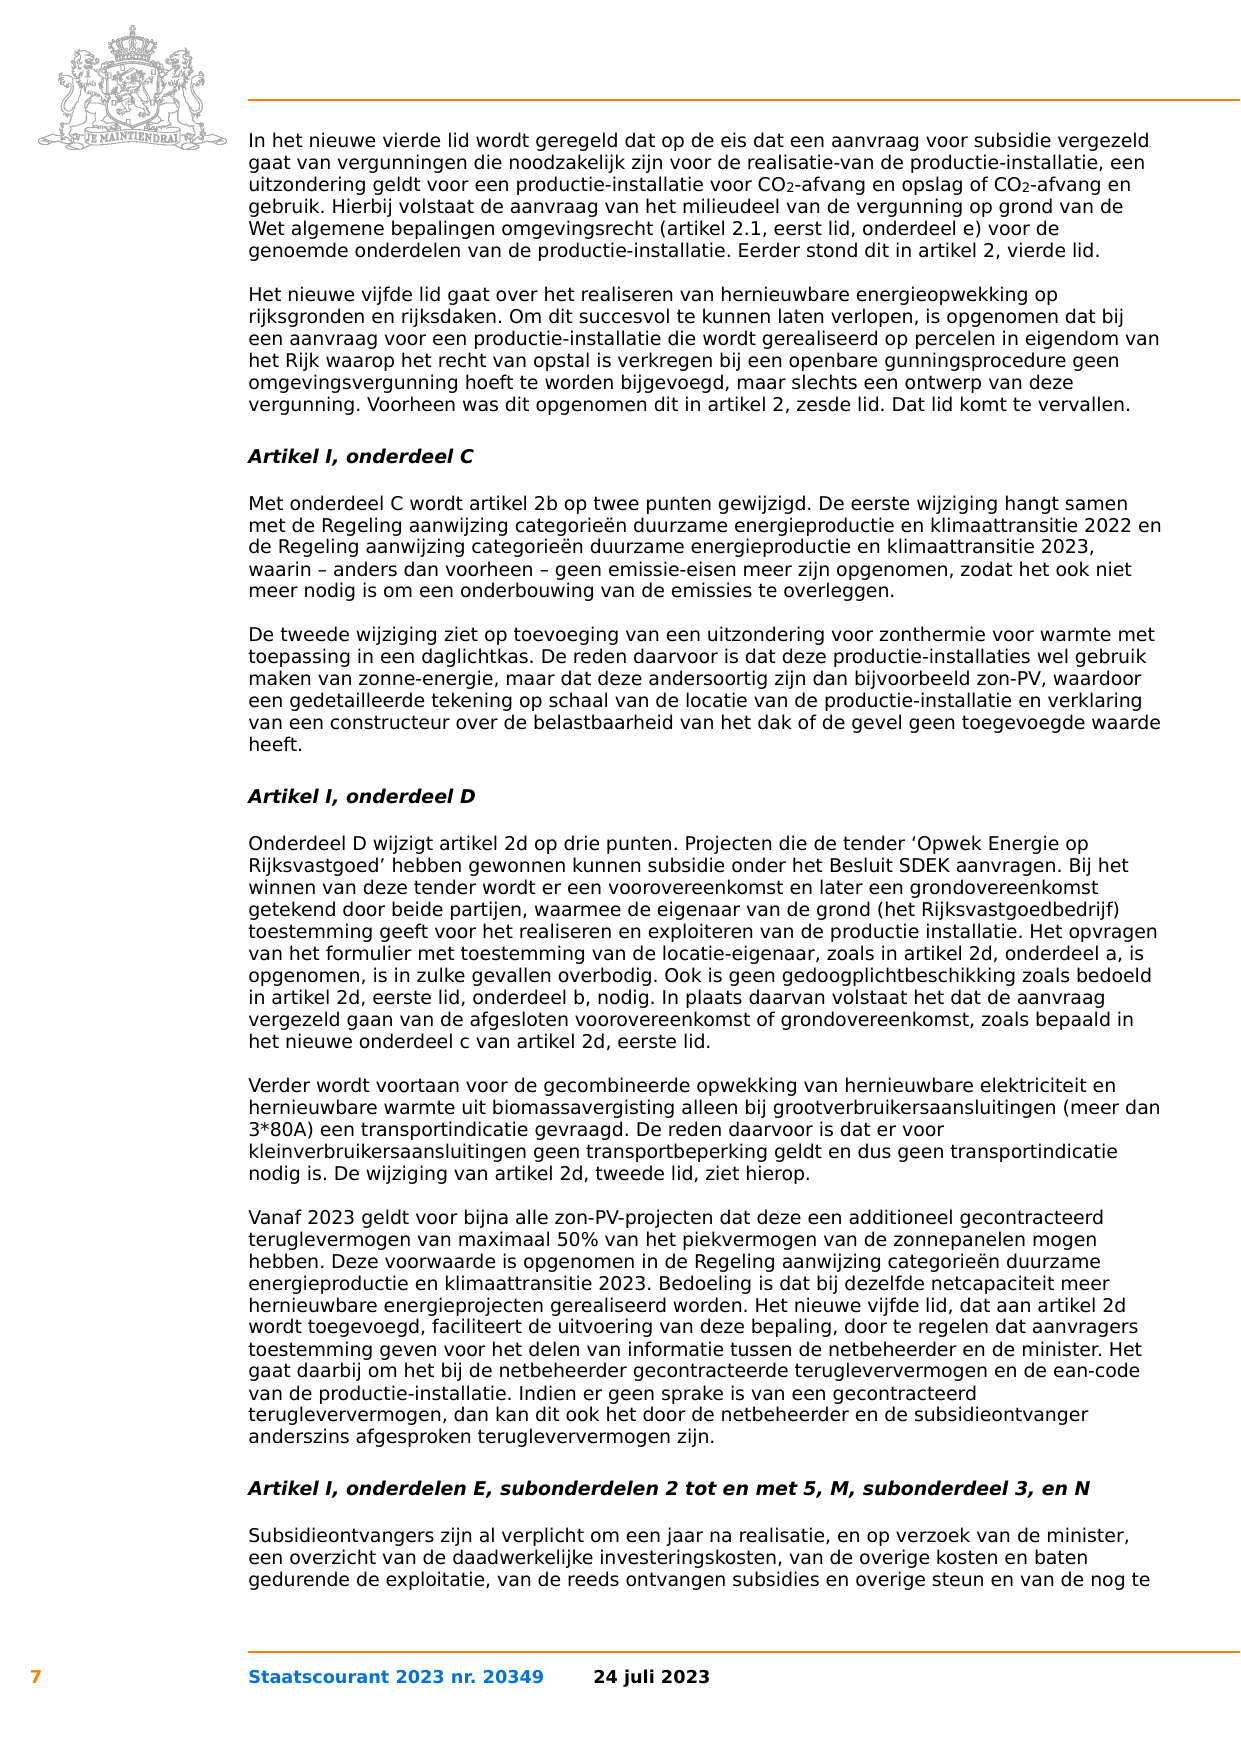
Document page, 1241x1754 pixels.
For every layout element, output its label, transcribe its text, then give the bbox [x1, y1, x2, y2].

text Het nieuwe vijfde lid gaat over het realiseren van hernieuwbare energieopwekking op rijksgronden en rijksdaken. Om dit succesvol te kunnen laten verlopen, is opgenomen dat bij een aanvraag voor een productie-installatie die wordt gerealiseerd op percelen in eigendom van het Rijk waarop het recht van opstal is verkregen bij een openbare gunningsprocedure geen omgevingsvergunning hoeft te worden bijgevoegd, maar slechts een ontwerp van deze vergunning. Voorheen was dit opgenomen dit in artikel 2, zesde lid. Dat lid komt te vervallen. [248, 284, 1163, 416]
subtitle Artikel I, onderdeel C [248, 446, 1163, 467]
picture [38, 25, 227, 150]
text De tweede wijziging ziet op toevoeging van een uitzondering voor zonthermie voor warmte met toepassing in een daglichtkas. De reden daarvoor is dat deze productie-installaties wel gebruik maken van zonne-energie, maar dat deze andersoortig zijn dan bijvoorbeeld zon-PV, waardoor een gedetailleerde tekening op schaal van de locatie van de productie-installatie en verklaring van een constructeur over de belastbaarheid van het dak of de gevel geen toegevoegde waarde heeft. [248, 624, 1163, 756]
text Onderdeel D wijzigt artikel 2d op drie punten. Projecten die de tender ‘Opwek Energie op Rijksvastgoed’ hebben gewonnen kunnen subsidie onder het Besluit SDEK aanvragen. Bij het winnen van deze tender wordt er een voorovereenkomst en later een grondovereenkomst getekend door beide partijen, waarmee de eigenaar van de grond (het Rijksvastgoedbedrijf) toestemming geeft voor het realiseren en exploiteren van de productie installatie. Het opvragen van het formulier met toestemming van de locatie-eigenaar, zoals in artikel 2d, onderdeel a, is opgenomen, is in zulke gevallen overbodig. Ook is geen gedoogplichtbeschikking zoals bedoeld in artikel 2d, eerste lid, onderdeel b, nodig. In plaats daarvan volstaat het dat de aanvraag vergezeld gaan van de afgesloten voorovereenkomst of grondovereenkomst, zoals bepaald in het nieuwe onderdeel c van artikel 2d, eerste lid. [248, 833, 1163, 1053]
subtitle Artikel I, onderdelen E, subonderdelen 2 tot en met 5, M, subonderdeel 3, en N [248, 1478, 1163, 1500]
text Met onderdeel C wordt artikel 2b op twee punten gewijzigd. De eerste wijziging hangt samen met de Regeling aanwijzing categorieën duurzame energieproductie en klimaattransitie 2022 en de Regeling aanwijzing categorieën duurzame energieproductie en klimaattransitie 2023, waarin – anders dan voorheen – geen emissie-eisen meer zijn opgenomen, zodat het ook niet meer nodig is om een onderbouwing van de emissies te overleggen. [248, 492, 1163, 602]
subtitle Artikel I, onderdeel D [248, 786, 1163, 808]
text Vanaf 2023 geldt voor bijna alle zon-PV-projecten dat deze een additioneel gecontracteerd teruglevermogen van maximaal 50% van het piekvermogen van de zonnepanelen mogen hebben. Deze voorwaarde is opgenomen in de Regeling aanwijzing categorieën duurzame energieproductie en klimaattransitie 2023. Bedoeling is dat bij dezelfde netcapaciteit meer hernieuwbare energieprojecten gerealiseerd worden. Het nieuwe vijfde lid, dat aan artikel 2d wordt toegevoegd, faciliteert de uitvoering van deze bepaling, door te regelen dat aanvragers toestemming geven voor het delen van informatie tussen de netbeheerder en de minister. Het gaat daarbij om het bij de netbeheerder gecontracteerde terugleververmogen en de ean-code van de productie-installatie. Indien er geen sprake is van een gecontracteerd terugleververmogen, dan kan dit ook het door de netbeheerder en de subsidieontvanger anderszins afgesproken terugleververmogen zijn. [248, 1207, 1163, 1448]
text Verder wordt voortaan voor de gecombineerde opwekking van hernieuwbare elektriciteit en hernieuwbare warmte uit biomassavergisting alleen bij grootverbruikersaansluitingen (meer dan 3*80A) een transportindicatie gevraagd. De reden daarvoor is dat er voor kleinverbruikersaansluitingen geen transportbeperking geldt en dus geen transportindicatie nodig is. De wijziging van artikel 2d, tweede lid, ziet hierop. [248, 1075, 1163, 1185]
text Subsidieontvangers zijn al verplicht om een jaar na realisatie, en op verzoek van de minister, een overzicht van de daadwerkelijke investeringskosten, van de overige kosten en baten gedurende de exploitatie, van de reeds ontvangen subsidies en overige steun en van de nog te [248, 1525, 1163, 1591]
text In het nieuwe vierde lid wordt geregeld dat op de eis dat een aanvraag voor subsidie vergezeld gaat van vergunningen die noodzakelijk zijn voor de realisatie-van de productie-installatie, een uitzondering geldt voor een productie-installatie voor CO2-afvang en opslag of CO2-afvang en gebruik. Hierbij volstaat de aanvraag van het milieudeel van de vergunning op grond van de Wet algemene bepalingen omgevingsrecht (artikel 2.1, eerst lid, onderdeel e) voor de genoemde onderdelen van de productie-installatie. Eerder stond dit in artikel 2, vierde lid. [248, 130, 1163, 262]
